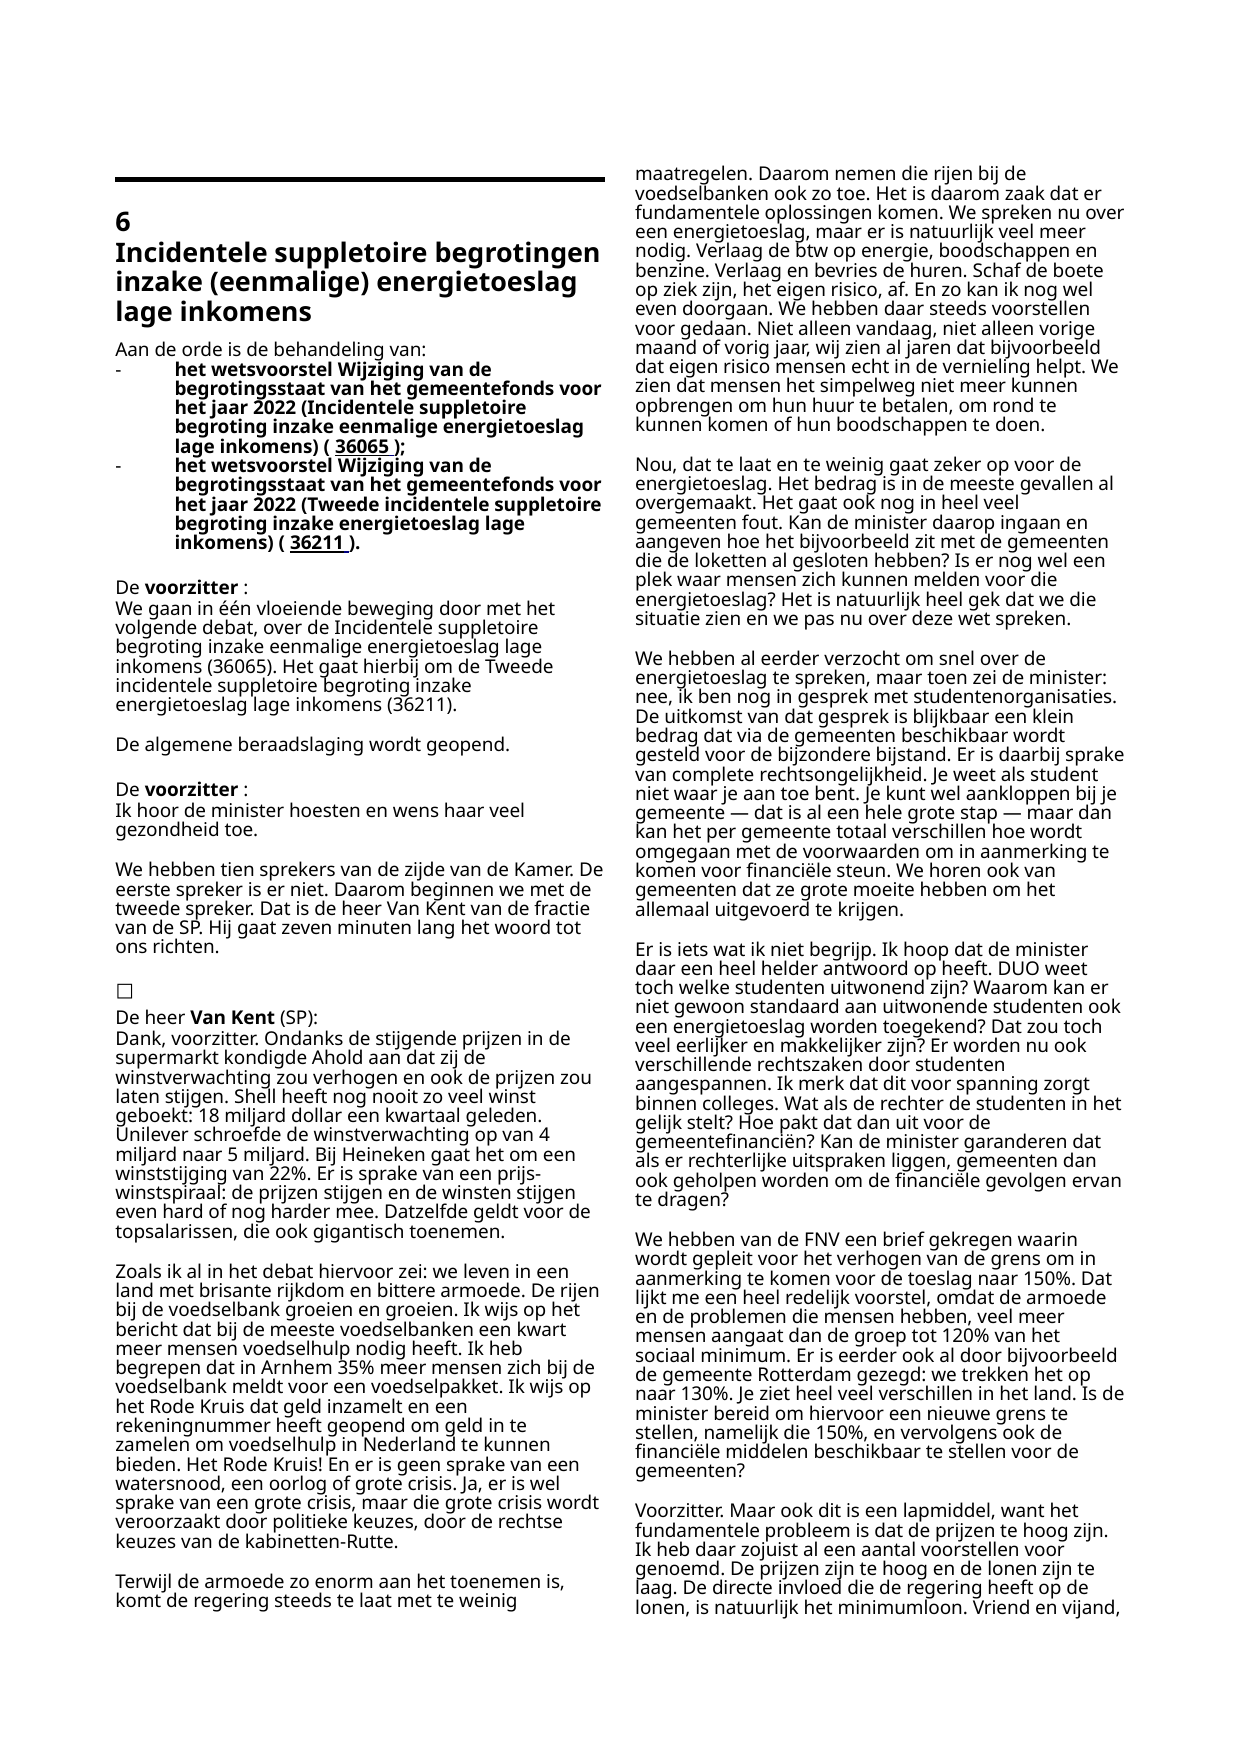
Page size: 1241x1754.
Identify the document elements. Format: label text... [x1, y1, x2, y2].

text We gaan in één vloeiende beweging door met het volgende debat, over de Incidentele suppletoire begroting inzake eenmalige energietoeslag lage inkomens (36065). Het gaat hierbij om de Tweede incidentele suppletoire begroting inzake energietoeslag lage inkomens (36211). [115, 600, 605, 716]
list het wetsvoorstel Wijziging van de begrotingsstaat van het gemeentefonds voor het jaar 2022 (Incidentele suppletoire begroting inzake eenmalige energietoeslag lage inkomens) ( 36065 ); [115, 361, 605, 457]
text Er is iets wat ik niet begrijp. Ik hoop dat de minister daar een heel helder antwoord op heeft. DUO weet toch welke studenten uitwonend zijn? Waarom kan er niet gewoon standaard aan uitwonende studenten ook een energietoeslag worden toegekend? Dat zou toch veel eerlijker en makkelijker zijn? Er worden nu ook verschillende rechtszaken door studenten aangespannen. Ik merk dat dit voor spanning zorgt binnen colleges. Wat als de rechter de studenten in het gelijk stelt? Hoe pakt dat dan uit voor de gemeentefinanciën? Kan de minister garanderen dat als er rechterlijke uitspraken liggen, gemeenten dan ook geholpen worden om de financiële gevolgen ervan te dragen? [635, 941, 1125, 1210]
text Zoals ik al in het debat hiervoor zei: we leven in een land met brisante rijkdom en bittere armoede. De rijen bij de voedselbank groeien en groeien. Ik wijs op het bericht dat bij de meeste voedselbanken een kwart meer mensen voedselhulp nodig heeft. Ik heb begrepen dat in Arnhem 35% meer mensen zich bij de voedselbank meldt voor een voedselpakket. Ik wijs op het Rode Kruis dat geld inzamelt en een rekeningnummer heeft geopend om geld in te zamelen om voedselhulp in Nederland te kunnen bieden. Het Rode Kruis! En er is geen sprake van een watersnood, een oorlog of grote crisis. Ja, er is wel sprake van een grote crisis, maar die grote crisis wordt veroorzaakt door politieke keuzes, door de rechtse keuzes van de kabinetten-Rutte. [115, 1263, 605, 1552]
text Nou, dat te laat en te weinig gaat zeker op voor de energietoeslag. Het bedrag is in de meeste gevallen al overgemaakt. Het gaat ook nog in heel veel gemeenten fout. Kan de minister daarop ingaan en aangeven hoe het bijvoorbeeld zit met de gemeenten die de loketten al gesloten hebben? Is er nog wel een plek waar mensen zich kunnen melden voor die energietoeslag? Het is natuurlijk heel gek dat we die situatie zien en we pas nu over deze wet spreken. [635, 456, 1125, 629]
text Terwijl de armoede zo enorm aan het toenemen is, komt de regering steeds te laat met te weinig [115, 1573, 605, 1611]
text We hebben tien sprekers van de zijde van de Kamer. De eerste spreker is er niet. Daarom beginnen we met de tweede spreker. Dat is de heer Van Kent van de fractie van de SP. Hij gaat zeven minuten lang het woord tot ons richten. [115, 861, 605, 958]
text De heer Van Kent (SP): [115, 1004, 605, 1030]
text Incidentele suppletoire begrotingen inzake (eenmalige) energietoeslag lage inkomens [115, 239, 605, 341]
text De algemene beraadslaging wordt geopend. [115, 736, 605, 756]
text We hebben al eerder verzocht om snel over de energietoeslag te spreken, maar toen zei de minister: nee, ik ben nog in gesprek met studentenorganisaties. De uitkomst van dat gesprek is blijkbaar een klein bedrag dat via de gemeenten beschikbaar wordt gesteld voor de bijzondere bijstand. Er is daarbij sprake van complete rechtsongelijkheid. Je weet als student niet waar je aan toe bent. Je kunt wel aankloppen bij je gemeente — dat is al een hele grote stap — maar dan kan het per gemeente totaal verschillen hoe wordt omgegaan met de voorwaarden om in aanmerking te komen voor financiële steun. We horen ook van gemeenten dat ze grote moeite hebben om het allemaal uitgevoerd te krijgen. [635, 650, 1125, 920]
text Voorzitter. Maar ook dit is een lapmiddel, want het fundamentele probleem is dat de prijzen te hoog zijn. Ik heb daar zojuist al een aantal voorstellen voor genoemd. De prijzen zijn te hoog en de lonen zijn te laag. De directe invloed die de regering heeft op de lonen, is natuurlijk het minimumloon. Vriend en vijand, [635, 1502, 1125, 1618]
text De voorzitter : [115, 574, 605, 600]
text maatregelen. Daarom nemen die rijen bij de voedselbanken ook zo toe. Het is daarom zaak dat er fundamentele oplossingen komen. We spreken nu over een energietoeslag, maar er is natuurlijk veel meer nodig. Verlaag de btw op energie, boodschappen en benzine. Verlaag en bevries de huren. Schaf de boete op ziek zijn, het eigen risico, af. En zo kan ik nog wel even doorgaan. We hebben daar steeds voorstellen voor gedaan. Niet alleen vandaag, niet alleen vorige maand of vorig jaar, wij zien al jaren dat bijvoorbeeld dat eigen risico mensen echt in de vernieling helpt. We zien dat mensen het simpelweg niet meer kunnen opbrengen om hun huur te betalen, om rond te kunnen komen of hun boodschappen te doen. [635, 165, 1125, 435]
text Ik hoor de minister hoesten en wens haar veel gezondheid toe. [115, 802, 605, 841]
text Aan de orde is de behandeling van: [115, 341, 605, 361]
text We hebben van de FNV een brief gekregen waarin wordt gepleit voor het verhogen van de grens om in aanmerking te komen voor de toeslag naar 150%. Dat lijkt me een heel redelijk voorstel, omdat de armoede en de problemen die mensen hebben, veel meer mensen aangaat dan de groep tot 120% van het sociaal minimum. Er is eerder ook al door bijvoorbeeld de gemeente Rotterdam gezegd: we trekken het op naar 130%. Je ziet heel veel verschillen in het land. Is de minister bereid om hiervoor een nieuwe grens te stellen, namelijk die 150%, en vervolgens ook de financiële middelen beschikbaar te stellen voor de gemeenten? [635, 1231, 1125, 1482]
text Dank, voorzitter. Ondanks de stijgende prijzen in de supermarkt kondigde Ahold aan dat zij de winstverwachting zou verhogen en ook de prijzen zou laten stijgen. Shell heeft nog nooit zo veel winst geboekt: 18 miljard dollar een kwartaal geleden. Unilever schroefde de winstverwachting op van 4 miljard naar 5 miljard. Bij Heineken gaat het om een winststijging van 22%. Er is sprake van een prijs-winstspiraal: de prijzen stijgen en de winsten stijgen even hard of nog harder mee. Datzelfde geldt voor de topsalarissen, die ook gigantisch toenemen. [115, 1030, 605, 1242]
list het wetsvoorstel Wijziging van de begrotingsstaat van het gemeentefonds voor het jaar 2022 (Tweede incidentele suppletoire begroting inzake energietoeslag lage inkomens) ( 36211 ). [115, 457, 605, 553]
text 6 [115, 203, 605, 239]
text De voorzitter : [115, 776, 605, 802]
text ⬜ [115, 979, 605, 1004]
